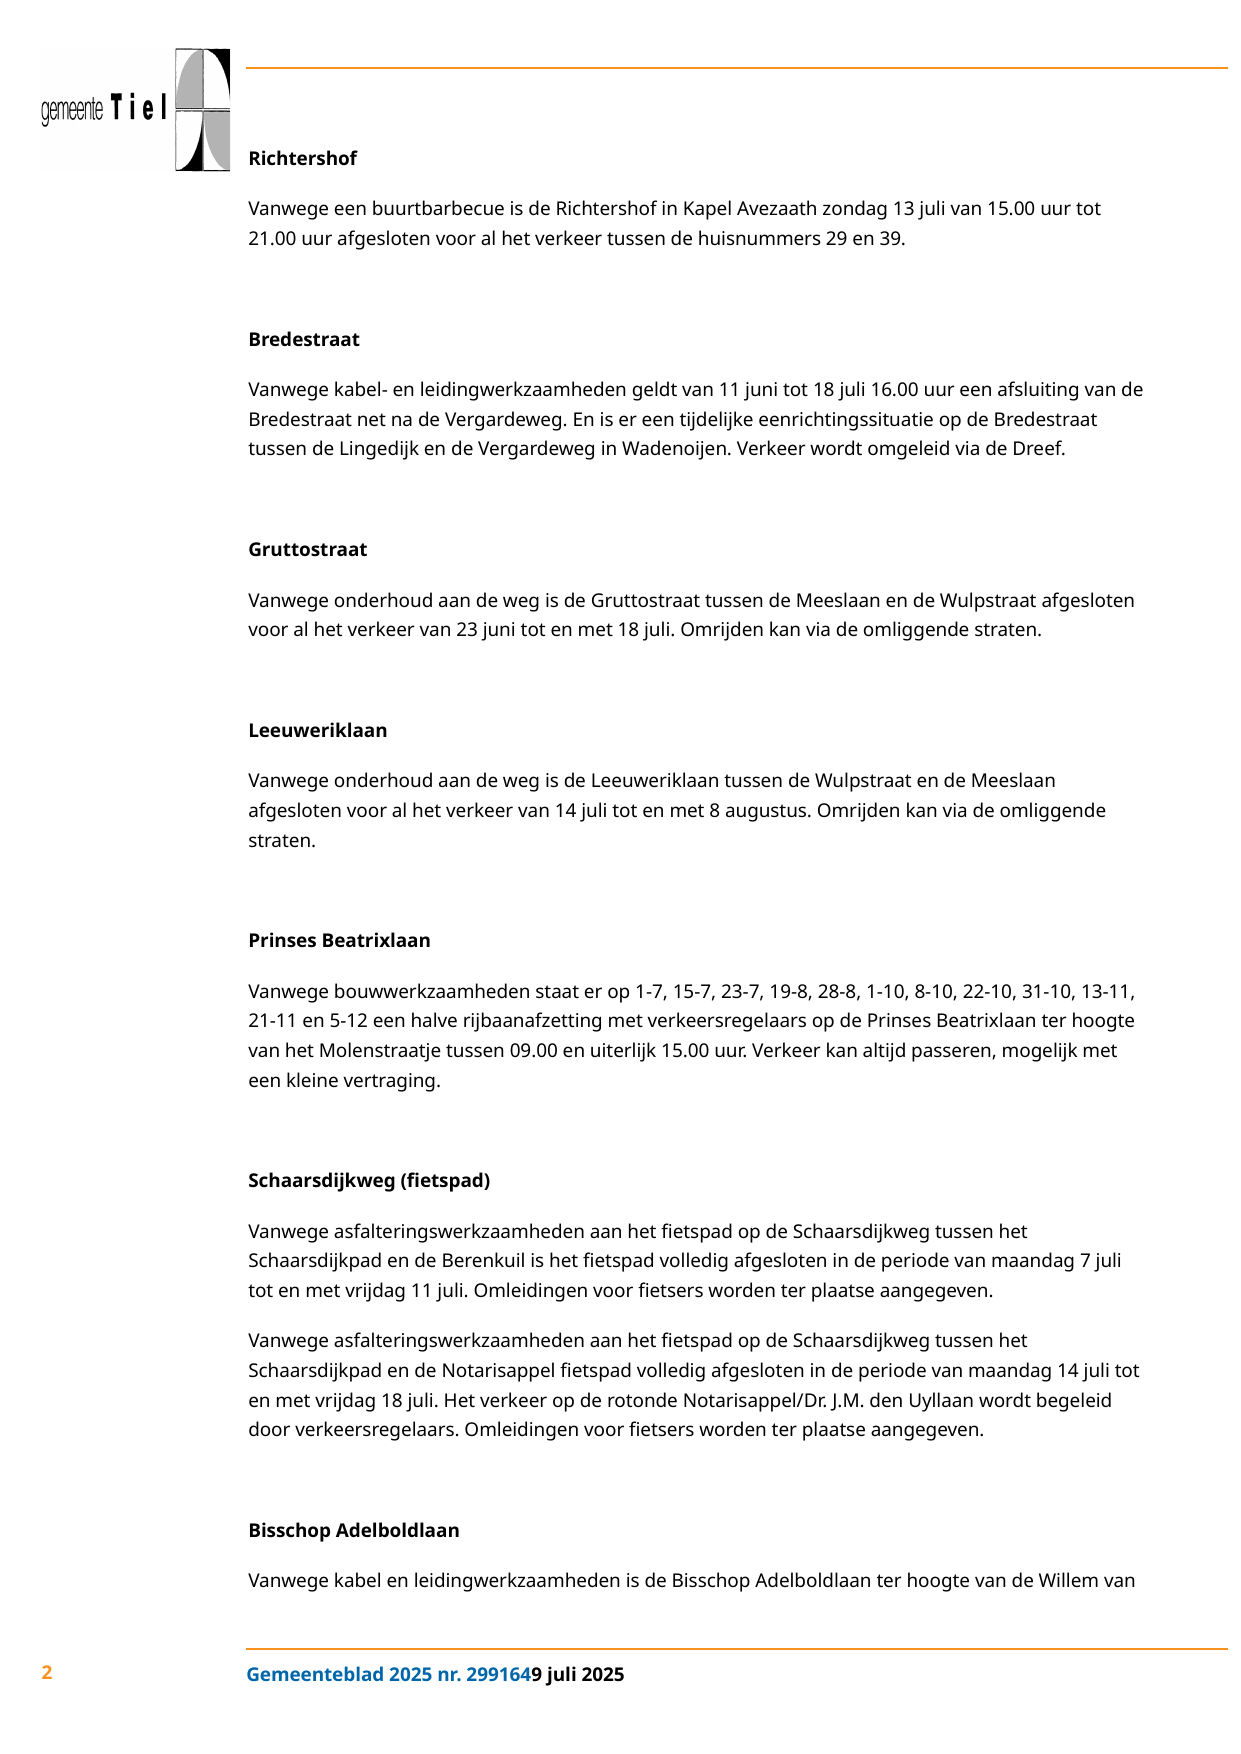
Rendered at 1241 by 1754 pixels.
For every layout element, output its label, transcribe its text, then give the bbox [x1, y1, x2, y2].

picture [41, 47, 231, 172]
text Vanwege kabel en leidingwerkzaamheden is de Bisschop Adelboldlaan ter hoogte van de Willem van [248, 1568, 1152, 1593]
text Vanwege onderhoud aan de weg is de Leeuweriklaan tussen de Wulpstraat en de Meeslaan afgesloten voor al het verkeer van 14 juli tot en met 8 augustus. Omrijden kan via de omliggende straten. [248, 768, 1152, 853]
text Vanwege asfalteringswerkzaamheden aan het fietspad op de Schaarsdijkweg tussen het Schaarsdijkpad en de Notarisappel fietspad volledig afgesloten in de periode van maandag 14 juli tot en met vrijdag 18 juli. Het verkeer op de rotonde Notarisappel/Dr. J.M. den Uyllaan wordt begeleid door verkeersregelaars. Omleidingen voor fietsers worden ter plaatse aangegeven. [248, 1328, 1152, 1442]
text Vanwege bouwwerkzaamheden staat er op 1-7, 15-7, 23-7, 19-8, 28-8, 1-10, 8-10, 22-10, 31-10, 13-11, 21-11 en 5-12 een halve rijbaanafzetting met verkeersregelaars op de Prinses Beatrixlaan ter hoogte van het Molenstraatje tussen 09.00 en uiterlijk 15.00 uur. Verkeer kan altijd passeren, mogelijk met een kleine vertraging. [248, 978, 1152, 1093]
text Vanwege kabel- en leidingwerkzaamheden geldt van 11 juni tot 18 juli 16.00 uur een afsluiting van de Bredestraat net na de Vergardeweg. En is er een tijdelijke eenrichtingssituatie op de Bredestraat tussen de Lingedijk en de Vergardeweg in Wadenoijen. Verkeer wordt omgeleid via de Dreef. [248, 376, 1152, 461]
text Bisschop Adelboldlaan [248, 1517, 1152, 1543]
text Gruttostraat [248, 536, 1152, 562]
text Bredestraat [248, 326, 1152, 352]
text Richtershof [248, 145, 1152, 171]
text Vanwege asfalteringswerkzaamheden aan het fietspad op de Schaarsdijkweg tussen het Schaarsdijkpad en de Berenkuil is het fietspad volledig afgesloten in de periode van maandag 7 juli tot en met vrijdag 11 juli. Omleidingen voor fietsers worden ter plaatse aangegeven. [248, 1218, 1152, 1303]
text Prinses Beatrixlaan [248, 928, 1152, 953]
text Vanwege onderhoud aan de weg is de Gruttostraat tussen de Meeslaan en de Wulpstraat afgesloten voor al het verkeer van 23 juni tot en met 18 juli. Omrijden kan via de omliggende straten. [248, 587, 1152, 642]
text Schaarsdijkweg (fietspad) [248, 1168, 1152, 1193]
text Leeuweriklaan [248, 717, 1152, 743]
text Vanwege een buurtbarbecue is de Richtershof in Kapel Avezaath zondag 13 juli van 15.00 uur tot 21.00 uur afgesloten voor al het verkeer tussen de huisnummers 29 en 39. [248, 196, 1152, 251]
